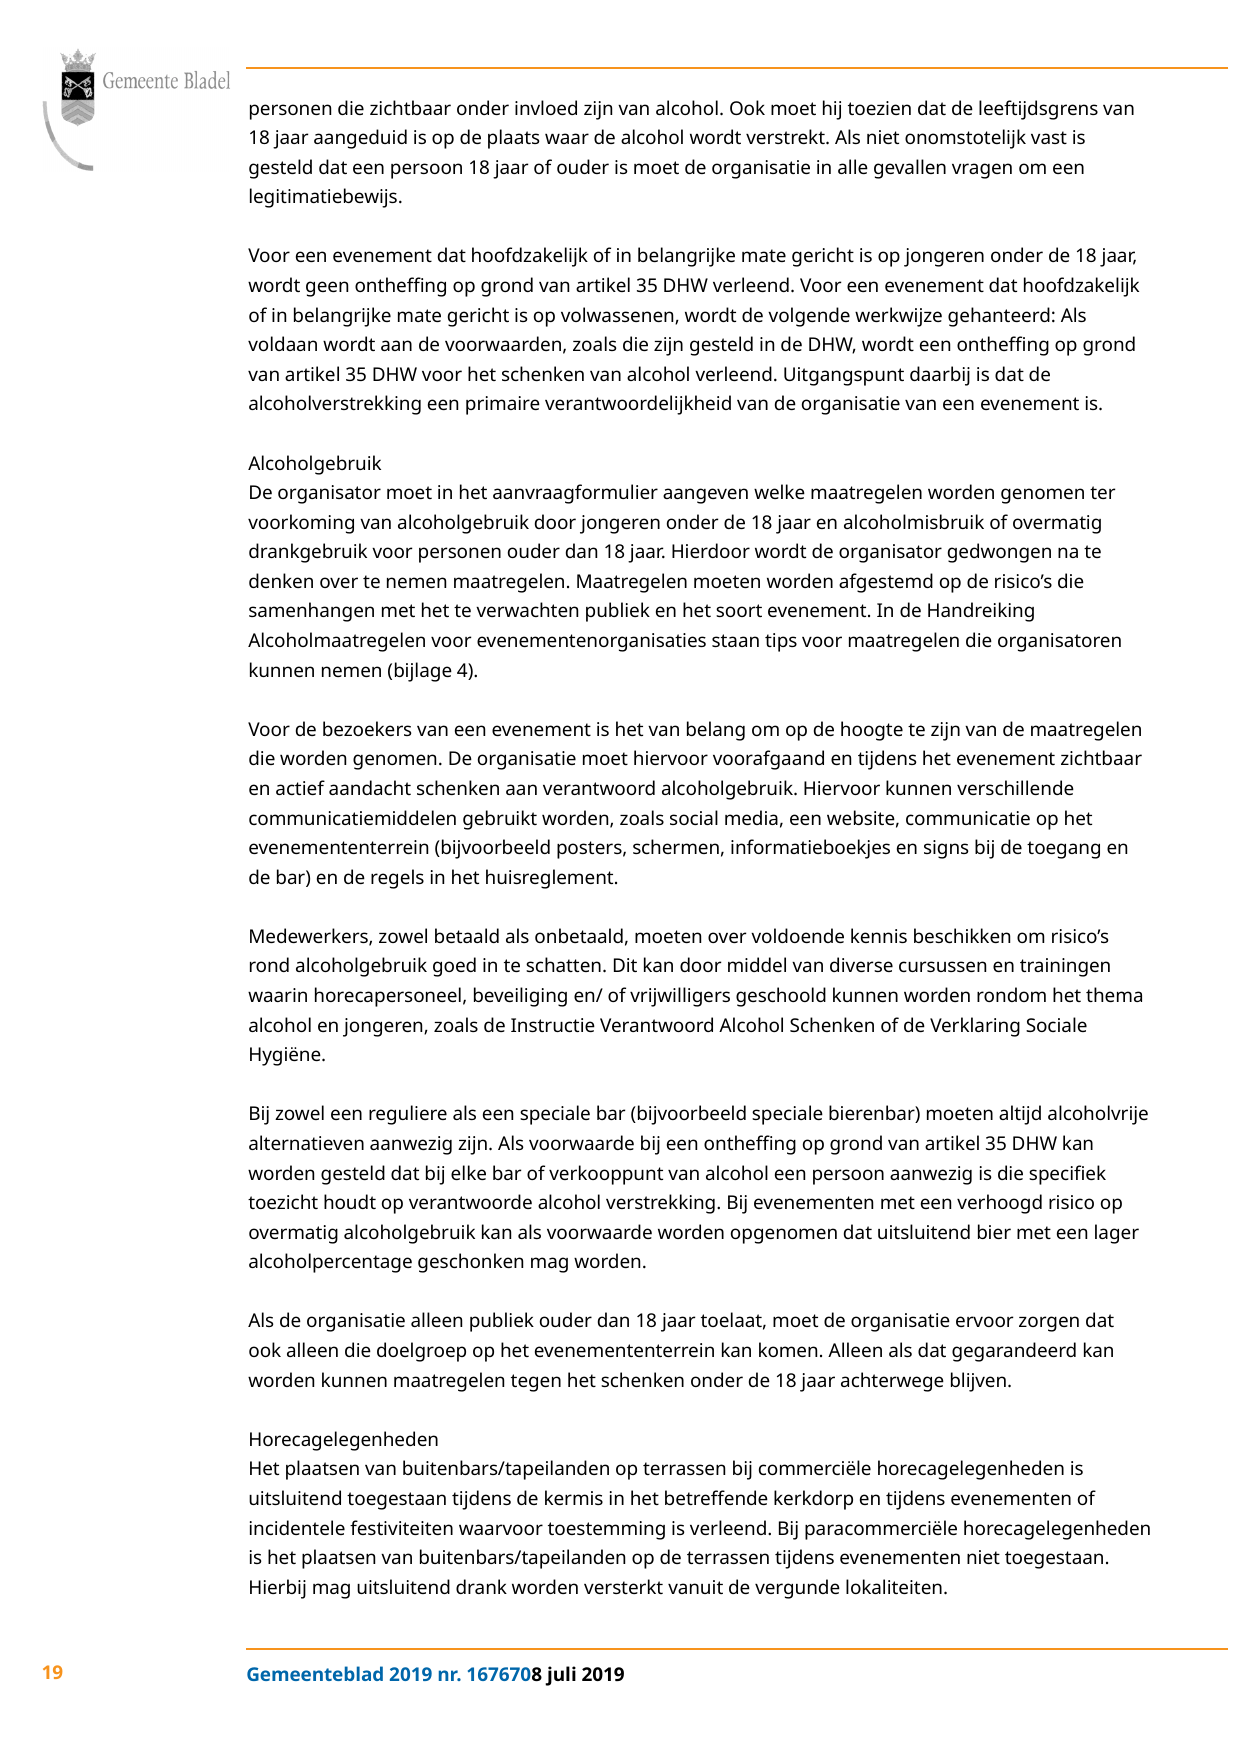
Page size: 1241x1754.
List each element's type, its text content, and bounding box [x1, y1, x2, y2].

text Alcoholgebruik [248, 450, 1152, 476]
text Bij zowel een reguliere als een speciale bar (bijvoorbeeld speciale bierenbar) moeten altijd alcoholvrije alternatieven aanwezig zijn. Als voorwaarde bij een ontheffing op grond van artikel 35 DHW kan worden gesteld dat bij elke bar of verkooppunt van alcohol een persoon aanwezig is die specifiek toezicht houdt op verantwoorde alcohol verstrekking. Bij evenementen met een verhoogd risico op overmatig alcoholgebruik kan als voorwaarde worden opgenomen dat uitsluitend bier met een lager alcoholpercentage geschonken mag worden. [248, 1101, 1152, 1274]
text Als de organisatie alleen publiek ouder dan 18 jaar toelaat, moet de organisatie ervoor zorgen dat ook alleen die doelgroep op het evenemententerrein kan komen. Alleen als dat gegarandeerd kan worden kunnen maatregelen tegen het schenken onder de 18 jaar achterwege blijven. [248, 1308, 1152, 1393]
text personen die zichtbaar onder invloed zijn van alcohol. Ook moet hij toezien dat de leeftijdsgrens van 18 jaar aangeduid is op de plaats waar de alcohol wordt verstrekt. Als niet onomstotelijk vast is gesteld dat een persoon 18 jaar of ouder is moet de organisatie in alle gevallen vragen om een legitimatiebewijs. [248, 95, 1152, 209]
text Voor de bezoekers van een evenement is het van belang om op de hoogte te zijn van de maatregelen die worden genomen. De organisatie moet hiervoor voorafgaand en tijdens het evenement zichtbaar en actief aandacht schenken aan verantwoord alcoholgebruik. Hiervoor kunnen verschillende communicatiemiddelen gebruikt worden, zoals social media, een website, communicatie op het evenemententerrein (bijvoorbeeld posters, schermen, informatieboekjes en signs bij de toegang en de bar) en de regels in het huisreglement. [248, 716, 1152, 890]
picture [41, 47, 231, 172]
text Medewerkers, zowel betaald als onbetaald, moeten over voldoende kennis beschikken om risico’s rond alcoholgebruik goed in te schatten. Dit kan door middel van diverse cursussen en trainingen waarin horecapersoneel, beveiliging en/ of vrijwilligers geschoold kunnen worden rondom het thema alcohol en jongeren, zoals de Instructie Verantwoord Alcohol Schenken of de Verklaring Sociale Hygiëne. [248, 923, 1152, 1067]
text Het plaatsen van buitenbars/tapeilanden op terrassen bij commerciële horecagelegenheden is uitsluitend toegestaan tijdens de kermis in het betreffende kerkdorp en tijdens evenementen of incidentele festiviteiten waarvoor toestemming is verleend. Bij paracommerciële horecagelegenheden is het plaatsen van buitenbars/tapeilanden op de terrassen tijdens evenementen niet toegestaan. Hierbij mag uitsluitend drank worden versterkt vanuit de vergunde lokaliteiten. [248, 1456, 1152, 1600]
text Voor een evenement dat hoofdzakelijk of in belangrijke mate gericht is op jongeren onder de 18 jaar, wordt geen ontheffing op grond van artikel 35 DHW verleend. Voor een evenement dat hoofdzakelijk of in belangrijke mate gericht is op volwassenen, wordt de volgende werkwijze gehanteerd: Als voldaan wordt aan de voorwaarden, zoals die zijn gesteld in de DHW, wordt een ontheffing op grond van artikel 35 DHW voor het schenken van alcohol verleend. Uitgangspunt daarbij is dat de alcoholverstrekking een primaire verantwoordelijkheid van de organisatie van een evenement is. [248, 243, 1152, 416]
text Horecagelegenheden [248, 1426, 1152, 1452]
text De organisator moet in het aanvraagformulier aangeven welke maatregelen worden genomen ter voorkoming van alcoholgebruik door jongeren onder de 18 jaar en alcoholmisbruik of overmatig drankgebruik voor personen ouder dan 18 jaar. Hierdoor wordt de organisator gedwongen na te denken over te nemen maatregelen. Maatregelen moeten worden afgestemd op de risico’s die samenhangen met het te verwachten publiek en het soort evenement. In de Handreiking Alcoholmaatregelen voor evenementenorganisaties staan tips voor maatregelen die organisatoren kunnen nemen (bijlage 4). [248, 479, 1152, 683]
